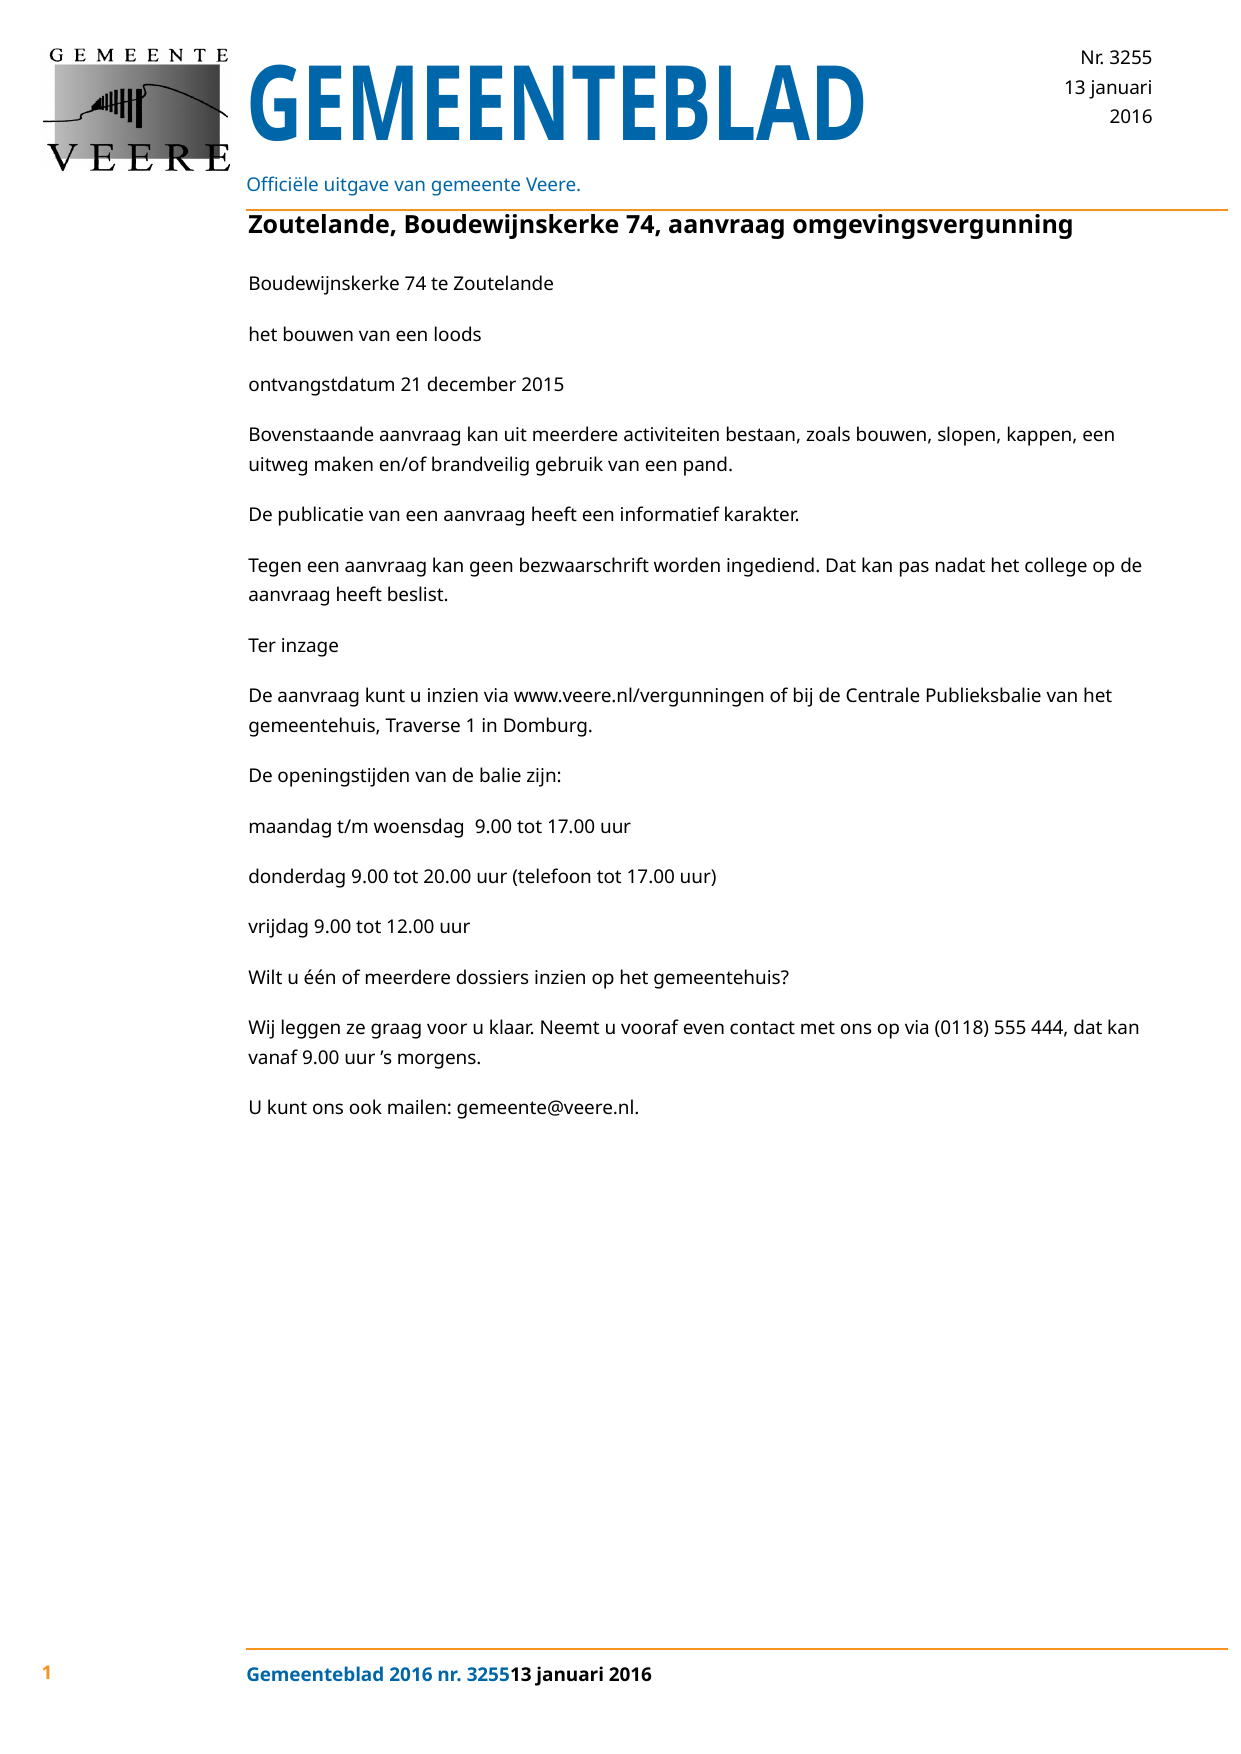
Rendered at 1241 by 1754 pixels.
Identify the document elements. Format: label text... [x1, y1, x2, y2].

text ontvangstdatum 21 december 2015 [248, 371, 1152, 397]
text De publicatie van een aanvraag heeft een informatief karakter. [248, 502, 1152, 527]
text De openingstijden van de balie zijn: [248, 762, 1152, 788]
picture [41, 47, 231, 172]
text het bouwen van een loods [248, 321, 1152, 346]
text Boudewijnskerke 74 te Zoutelande [248, 270, 1152, 296]
text De aanvraag kunt u inzien via www.veere.nl/vergunningen of bij de Centrale Publieksbalie van het gemeentehuis, Traverse 1 in Domburg. [248, 682, 1152, 738]
text donderdag 9.00 tot 20.00 uur (telefoon tot 17.00 uur) [248, 863, 1152, 889]
text vrijdag 9.00 tot 12.00 uur [248, 914, 1152, 939]
text Ter inzage [248, 632, 1152, 658]
text maandag t/m woensdag 9.00 tot 17.00 uur [248, 813, 1152, 838]
text U kunt ons ook mailen: gemeente@veere.nl. [248, 1094, 1152, 1120]
text Wilt u één of meerdere dossiers inzien op het gemeentehuis? [248, 964, 1152, 990]
text Zoutelande, Boudewijnskerke 74, aanvraag omgevingsvergunning [248, 211, 1152, 241]
text Bovenstaande aanvraag kan uit meerdere activiteiten bestaan, zoals bouwen, slopen, kappen, een uitweg maken en/of brandveilig gebruik van een pand. [248, 422, 1152, 477]
text Tegen een aanvraag kan geen bezwaarschrift worden ingediend. Dat kan pas nadat het college op de aanvraag heeft beslist. [248, 552, 1152, 607]
text Wij leggen ze graag voor u klaar. Neemt u vooraf even contact met ons op via (0118) 555 444, dat kan vanaf 9.00 uur ’s morgens. [248, 1014, 1152, 1070]
